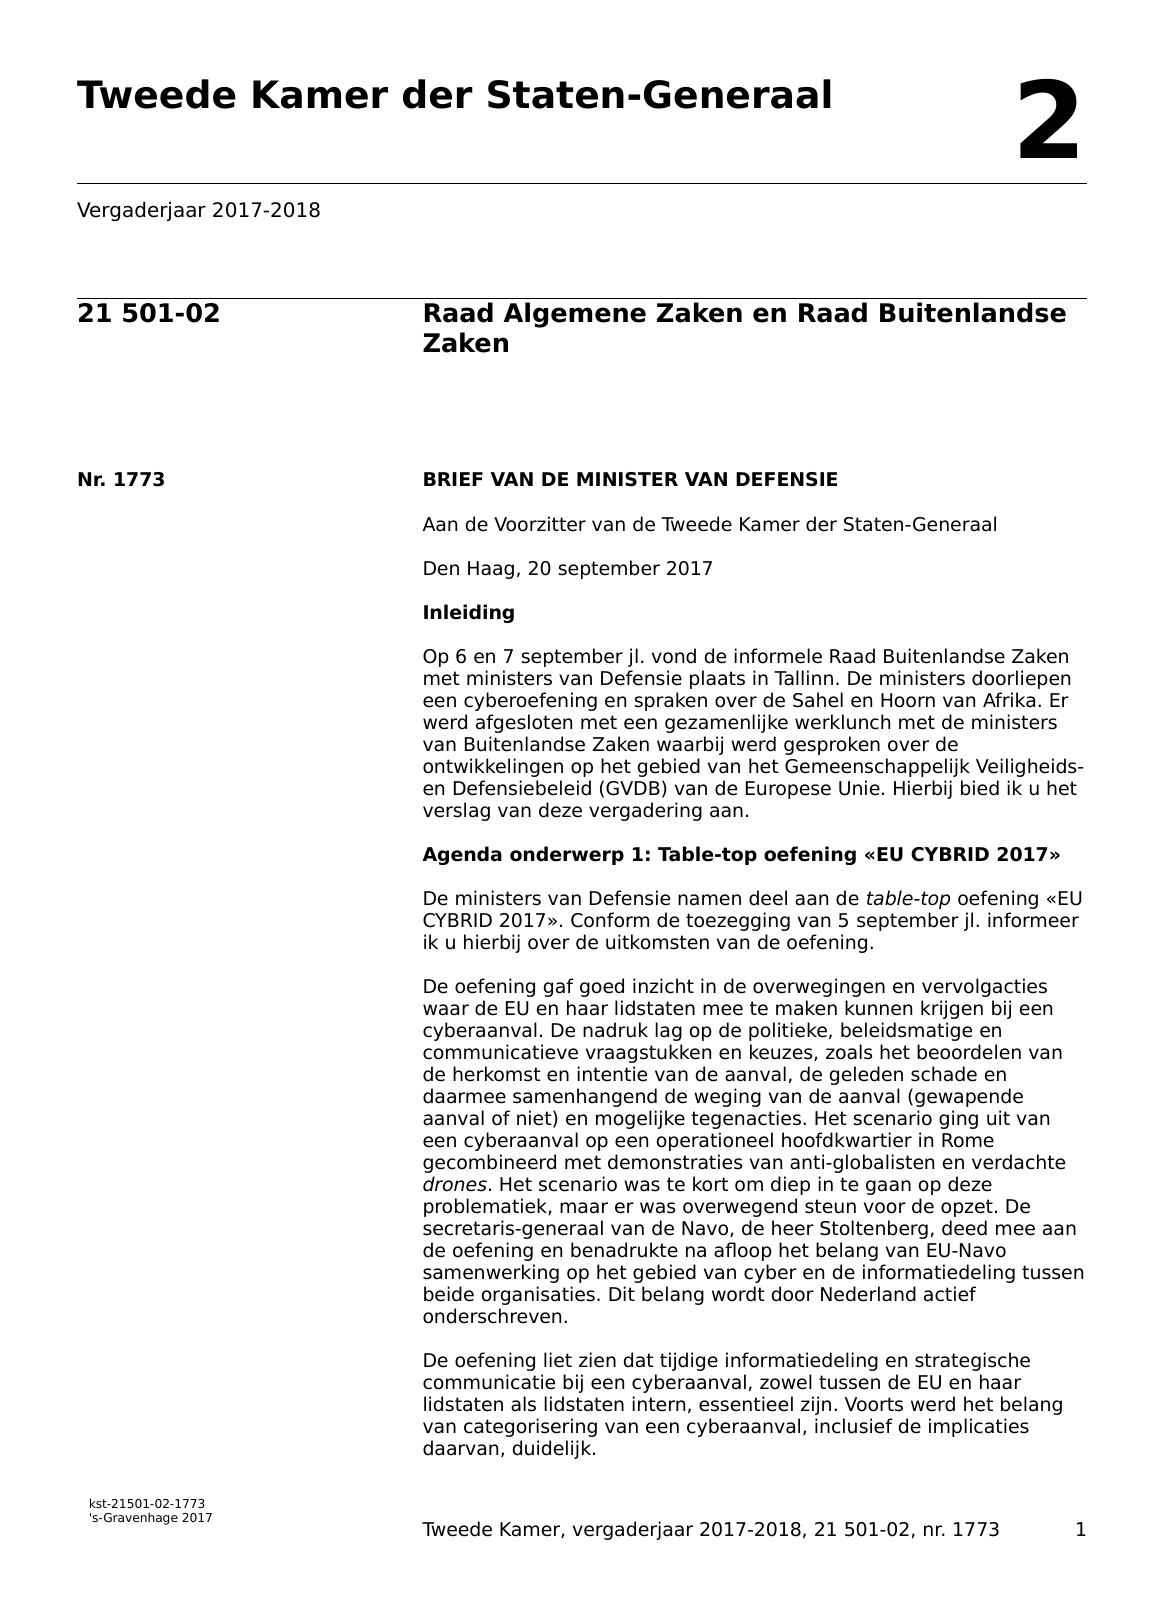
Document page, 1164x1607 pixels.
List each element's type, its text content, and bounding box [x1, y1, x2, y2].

text De ministers van Defensie namen deel aan de table-top oefening «EU CYBRID 2017». Conform de toezegging van 5 september jl. informeer ik u hierbij over de uitkomsten van de oefening. [422, 888, 1087, 954]
subtitle Nr. 1773 BRIEF VAN DE MINISTER VAN DEFENSIE [77, 469, 1087, 491]
text Aan de Voorzitter van de Tweede Kamer der Staten-Generaal [422, 513, 1087, 536]
subtitle Inleiding [422, 602, 1087, 624]
text Den Haag, 20 september 2017 [422, 558, 1087, 580]
subtitle Agenda onderwerp 1: Table-top oefening «EU CYBRID 2017» [422, 844, 1087, 866]
table_cell Vergaderjaar 2017-2018 [77, 184, 1087, 298]
text Op 6 en 7 september jl. vond de informele Raad Buitenlandse Zaken met ministers van Defensie plaats in Tallinn. De ministers doorliepen een cyberoefening en spraken over de Sahel en Hoorn van Afrika. Er werd afgesloten met een gezamenlijke werklunch met de ministers van Buitenlandse Zaken waarbij werd gesproken over de ontwikkelingen op het gebied van het Gemeenschappelijk Veiligheids- en Defensiebeleid (GVDB) van de Europese Unie. Hierbij bied ik u het verslag van deze vergadering aan. [422, 646, 1087, 822]
text De oefening gaf goed inzicht in de overwegingen en vervolgacties waar de EU en haar lidstaten mee te maken kunnen krijgen bij een cyberaanval. De nadruk lag op de politieke, beleidsmatige en communicatieve vraagstukken en keuzes, zoals het beoordelen van de herkomst en intentie van de aanval, de geleden schade en daarmee samenhangend de weging van de aanval (gewapende aanval of niet) en mogelijke tegenacties. Het scenario ging uit van een cyberaanval op een operationeel hoofdkwartier in Rome gecombineerd met demonstraties van anti-globalisten en verdachte drones. Het scenario was te kort om diep in te gaan op deze problematiek, maar er was overwegend steun voor de opzet. De secretaris-generaal van de Navo, de heer Stoltenberg, deed mee aan de oefening en benadrukte na afloop het belang van EU-Navo samenwerking op het gebied van cyber en de informatiedeling tussen beide organisaties. Dit belang wordt door Nederland actief onderschreven. [422, 976, 1087, 1328]
table_header 2 [886, 59, 1087, 183]
table_header Tweede Kamer der Staten-Generaal [77, 59, 886, 183]
text 's-Gravenhage 2017 [88, 1511, 323, 1525]
text kst-21501-02-1773 [88, 1497, 323, 1511]
text De oefening liet zien dat tijdige informatiedeling en strategische communicatie bij een cyberaanval, zowel tussen de EU en haar lidstaten als lidstaten intern, essentieel zijn. Voorts werd het belang van categorisering van een cyberaanval, inclusief de implicaties daarvan, duidelijk. [422, 1350, 1087, 1460]
subtitle 21 501-02 Raad Algemene Zaken en Raad Buitenlandse Zaken [77, 299, 1087, 358]
